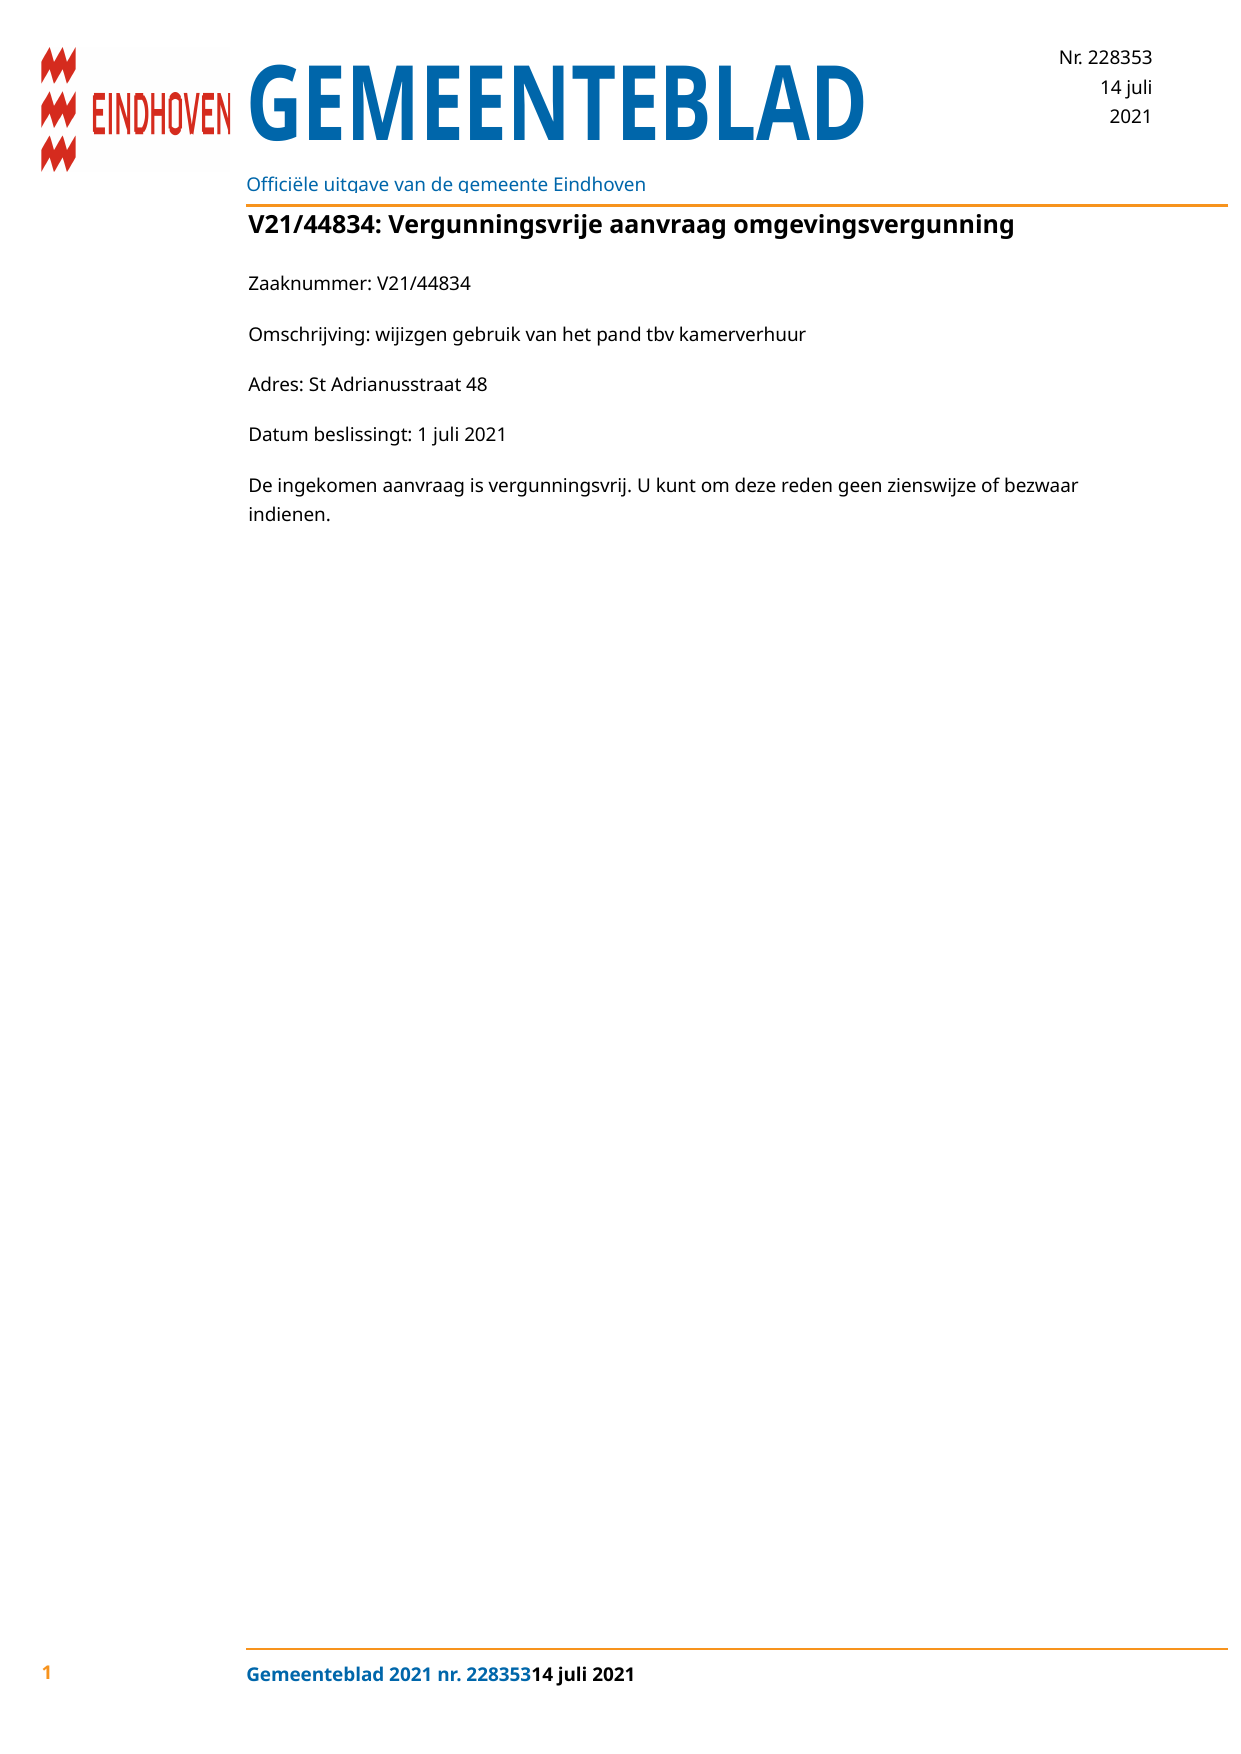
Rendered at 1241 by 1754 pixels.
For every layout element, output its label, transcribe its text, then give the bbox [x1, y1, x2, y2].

text Adres: St Adrianusstraat 48 [248, 371, 1152, 397]
text De ingekomen aanvraag is vergunningsvrij. U kunt om deze reden geen zienswijze of bezwaar indienen. [248, 472, 1152, 527]
text V21/44834: Vergunningsvrije aanvraag omgevingsvergunning [248, 207, 1152, 241]
text Datum beslissingt: 1 juli 2021 [248, 422, 1152, 447]
picture [41, 47, 231, 172]
text Omschrijving: wijizgen gebruik van het pand tbv kamerverhuur [248, 321, 1152, 346]
text Zaaknummer: V21/44834 [248, 270, 1152, 296]
